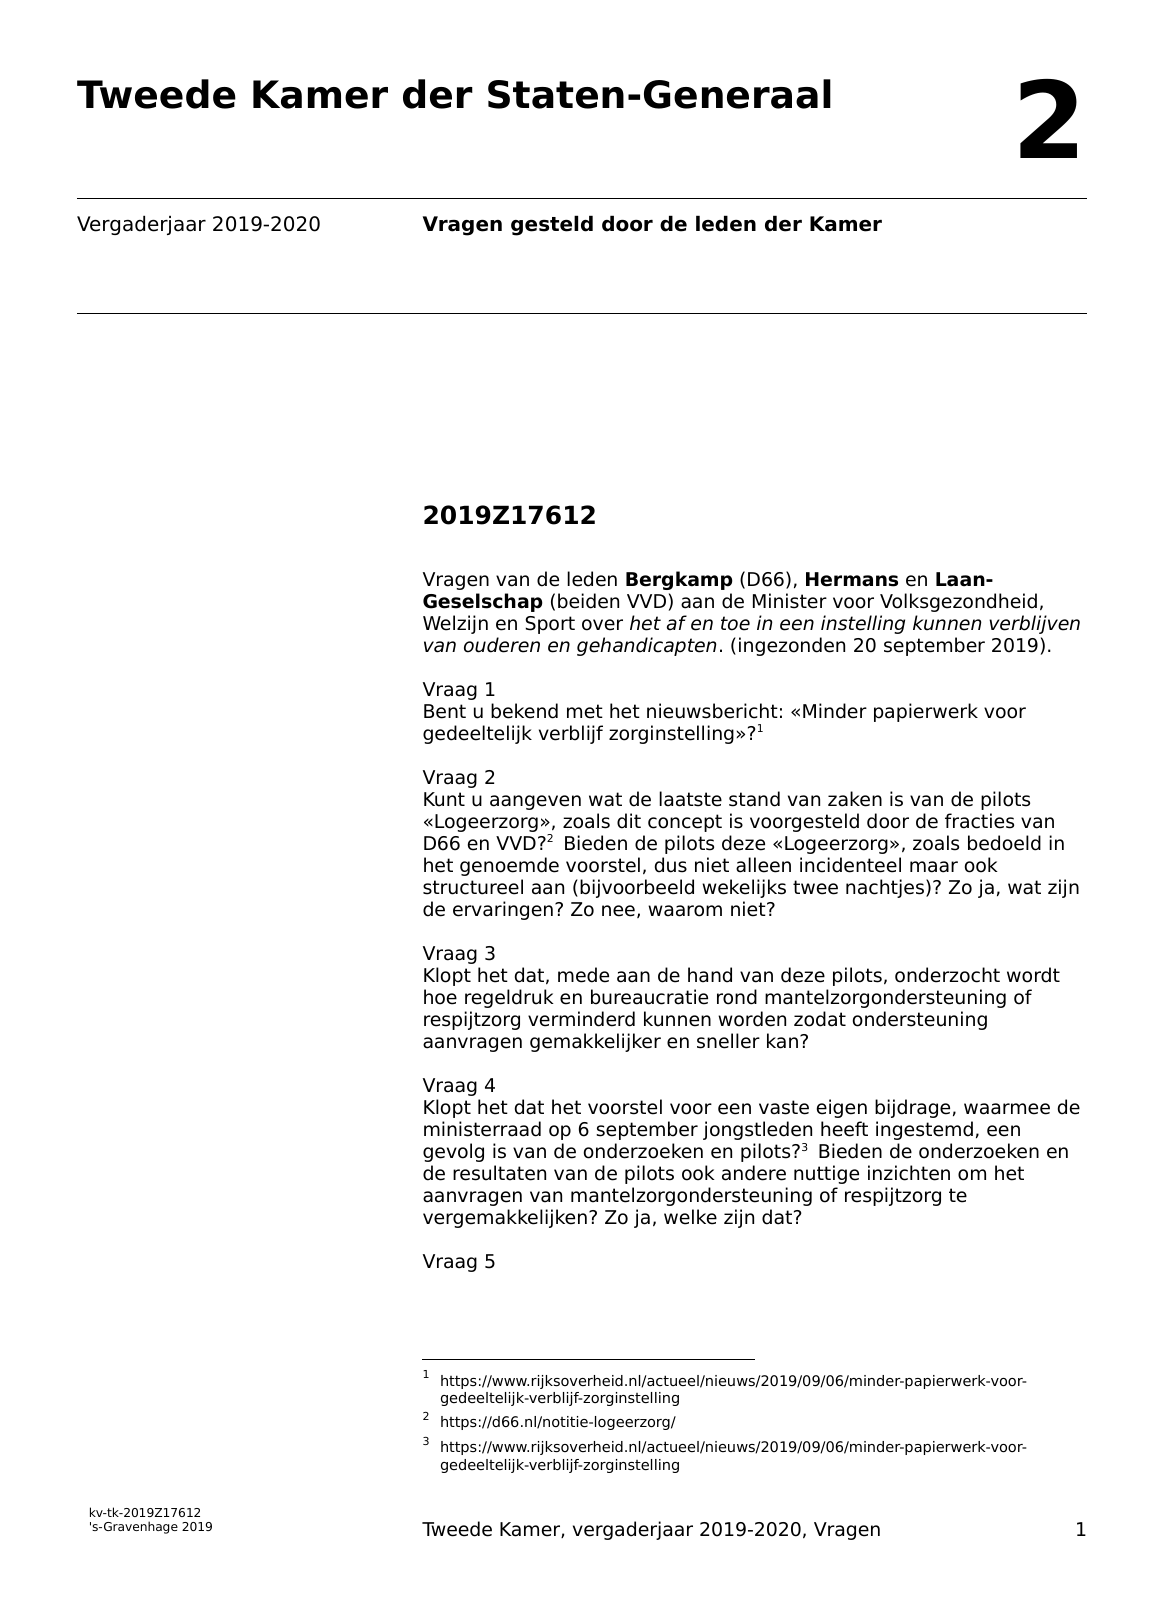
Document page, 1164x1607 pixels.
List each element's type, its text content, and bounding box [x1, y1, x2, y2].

text Vragen van de leden Bergkamp (D66), Hermans en Laan-Geselschap (beiden VVD) aan de Minister voor Volksgezondheid, Welzijn en Sport over het af en toe in een instelling kunnen verblijven van ouderen en gehandicapten. (ingezonden 20 september 2019). [422, 569, 1087, 657]
text 2019Z17612 [422, 501, 1087, 531]
text Klopt het dat, mede aan de hand van deze pilots, onderzocht wordt hoe regeldruk en bureaucratie rond mantelzorgondersteuning of respijtzorg verminderd kunnen worden zodat ondersteuning aanvragen gemakkelijker en sneller kan? [422, 965, 1087, 1053]
text 's-Gravenhage 2019 [88, 1520, 323, 1534]
text kv-tk-2019Z17612 [88, 1506, 323, 1520]
text Klopt het dat het voorstel voor een vaste eigen bijdrage, waarmee de ministerraad op 6 september jongstleden heeft ingestemd, een gevolg is van de onderzoeken en pilots? Bieden de onderzoeken en de resultaten van de pilots ook andere nuttige inzichten om het aanvragen van mantelzorgondersteuning of respijtzorg te vergemakkelijken? Zo ja, welke zijn dat? [422, 1097, 1087, 1229]
text https://www.rijksoverheid.nl/actueel/nieuws/2019/09/06/minder-papierwerk-voor-gedeeltelijk-verblijf-zorginstelling [422, 1435, 1087, 1474]
table_cell Vergaderjaar 2019-2020 [77, 199, 422, 313]
text Vraag 4 [422, 1075, 1087, 1097]
text https://d66.nl/notitie-logeerzorg/ [422, 1410, 1087, 1432]
text Vraag 2 [422, 767, 1087, 789]
text Vraag 3 [422, 943, 1087, 965]
text Vraag 5 [422, 1251, 1087, 1273]
table_header Tweede Kamer der Staten-Generaal [77, 59, 886, 198]
table_cell Vragen gesteld door de leden der Kamer [422, 199, 1087, 313]
table_header 2 [886, 59, 1087, 198]
text https://www.rijksoverheid.nl/actueel/nieuws/2019/09/06/minder-papierwerk-voor-gedeeltelijk-verblijf-zorginstelling [422, 1368, 1087, 1407]
text Bent u bekend met het nieuwsbericht: «Minder papierwerk voor gedeeltelijk verblijf zorginstelling»? [422, 701, 1087, 745]
text Kunt u aangeven wat de laatste stand van zaken is van de pilots «Logeerzorg», zoals dit concept is voorgesteld door de fracties van D66 en VVD? Bieden de pilots deze «Logeerzorg», zoals bedoeld in het genoemde voorstel, dus niet alleen incidenteel maar ook structureel aan (bijvoorbeeld wekelijks twee nachtjes)? Zo ja, wat zijn de ervaringen? Zo nee, waarom niet? [422, 789, 1087, 921]
text Vraag 1 [422, 679, 1087, 701]
